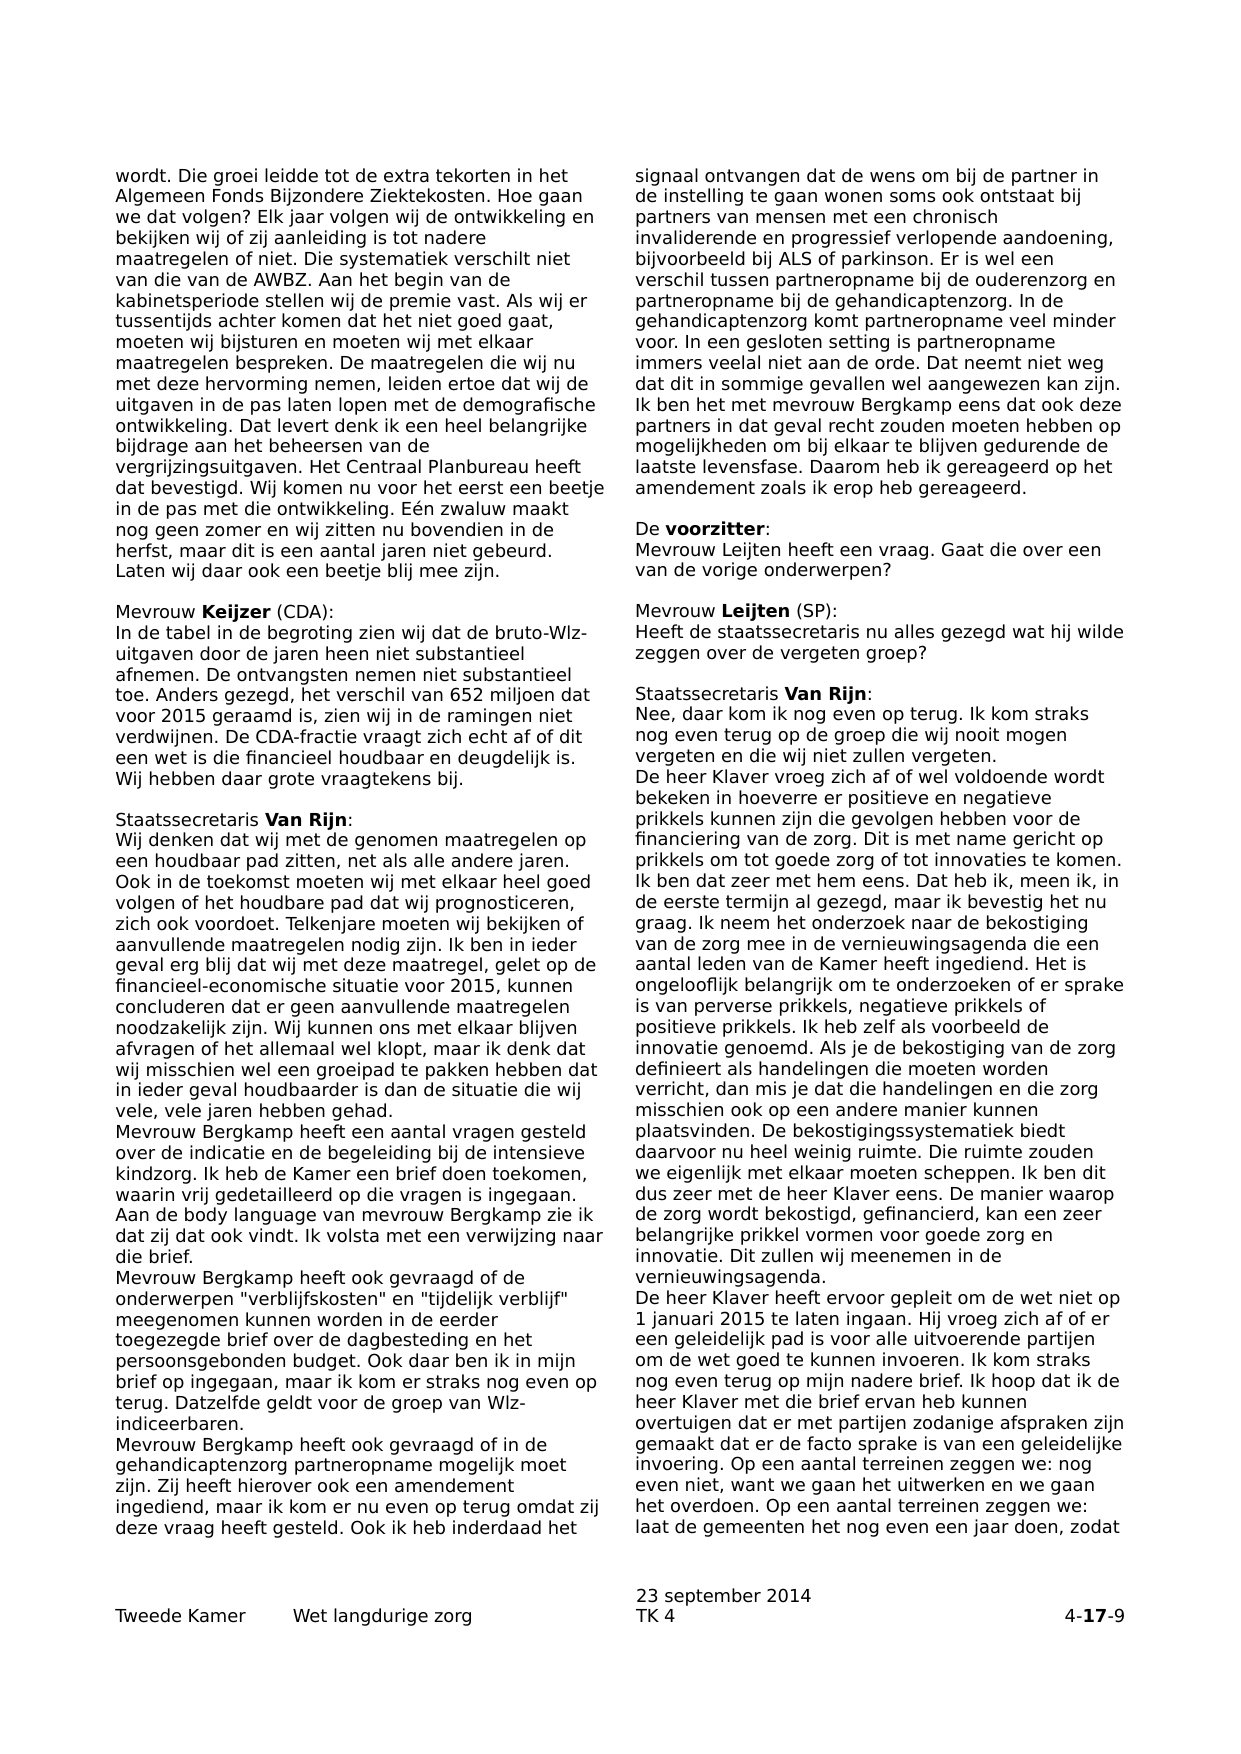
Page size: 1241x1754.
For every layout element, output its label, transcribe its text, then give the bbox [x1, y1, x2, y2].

text wordt. Die groei leidde tot de extra tekorten in het Algemeen Fonds Bijzondere Ziektekosten. Hoe gaan we dat volgen? Elk jaar volgen wij de ontwikkeling en bekijken wij of zij aanleiding is tot nadere maatregelen of niet. Die systematiek verschilt niet van die van de AWBZ. Aan het begin van de kabinetsperiode stellen wij de premie vast. Als wij er tussentijds achter komen dat het niet goed gaat, moeten wij bijsturen en moeten wij met elkaar maatregelen bespreken. De maatregelen die wij nu met deze hervorming nemen, leiden ertoe dat wij de uitgaven in de pas laten lopen met de demografische ontwikkeling. Dat levert denk ik een heel belangrijke bijdrage aan het beheersen van de vergrijzingsuitgaven. Het Centraal Planbureau heeft dat bevestigd. Wij komen nu voor het eerst een beetje in de pas met die ontwikkeling. Eén zwaluw maakt nog geen zomer en wij zitten nu bovendien in de herfst, maar dit is een aantal jaren niet gebeurd. Laten wij daar ook een beetje blij mee zijn. [115, 165, 605, 582]
text In de tabel in de begroting zien wij dat de bruto-Wlz-uitgaven door de jaren heen niet substantieel afnemen. De ontvangsten nemen niet substantieel toe. Anders gezegd, het verschil van 652 miljoen dat voor 2015 geraamd is, zien wij in de ramingen niet verdwijnen. De CDA-fractie vraagt zich echt af of dit een wet is die financieel houdbaar en deugdelijk is. Wij hebben daar grote vraagtekens bij. [115, 623, 605, 789]
text Mevrouw Leijten (SP): [635, 601, 1125, 622]
text De heer Klaver heeft ervoor gepleit om de wet niet op 1 januari 2015 te laten ingaan. Hij vroeg zich af of er een geleidelijk pad is voor alle uitvoerende partijen om de wet goed te kunnen invoeren. Ik kom straks nog even terug op mijn nadere brief. Ik hoop dat ik de heer Klaver met die brief ervan heb kunnen overtuigen dat er met partijen zodanige afspraken zijn gemaakt dat er de facto sprake is van een geleidelijke invoering. Op een aantal terreinen zeggen we: nog even niet, want we gaan het uitwerken en we gaan het overdoen. Op een aantal terreinen zeggen we: laat de gemeenten het nog even een jaar doen, zodat [635, 1287, 1125, 1537]
text Mevrouw Bergkamp heeft een aantal vragen gesteld over de indicatie en de begeleiding bij de intensieve kindzorg. Ik heb de Kamer een brief doen toekomen, waarin vrij gedetailleerd op die vragen is ingegaan. Aan de body language van mevrouw Bergkamp zie ik dat zij dat ook vindt. Ik volsta met een verwijzing naar die brief. [115, 1122, 605, 1268]
text Mevrouw Bergkamp heeft ook gevraagd of de onderwerpen "verblijfskosten" en "tijdelijk verblijf" meegenomen kunnen worden in de eerder toegezegde brief over de dagbesteding en het persoonsgebonden budget. Ook daar ben ik in mijn brief op ingegaan, maar ik kom er straks nog even op terug. Datzelfde geldt voor de groep van Wlz-indiceerbaren. [115, 1268, 605, 1434]
text De heer Klaver vroeg zich af of wel voldoende wordt bekeken in hoeverre er positieve en negatieve prikkels kunnen zijn die gevolgen hebben voor de financiering van de zorg. Dit is met name gericht op prikkels om tot goede zorg of tot innovaties te komen. Ik ben dat zeer met hem eens. Dat heb ik, meen ik, in de eerste termijn al gezegd, maar ik bevestig het nu graag. Ik neem het onderzoek naar de bekostiging van de zorg mee in de vernieuwingsagenda die een aantal leden van de Kamer heeft ingediend. Het is ongelooflijk belangrijk om te onderzoeken of er sprake is van perverse prikkels, negatieve prikkels of positieve prikkels. Ik heb zelf als voorbeeld de innovatie genoemd. Als je de bekostiging van de zorg definieert als handelingen die moeten worden verricht, dan mis je dat die handelingen en die zorg misschien ook op een andere manier kunnen plaatsvinden. De bekostigingssystematiek biedt daarvoor nu heel weinig ruimte. Die ruimte zouden we eigenlijk met elkaar moeten scheppen. Ik ben dit dus zeer met de heer Klaver eens. De manier waarop de zorg wordt bekostigd, gefinancierd, kan een zeer belangrijke prikkel vormen voor goede zorg en innovatie. Dit zullen wij meenemen in de vernieuwingsagenda. [635, 767, 1125, 1287]
text Heeft de staatssecretaris nu alles gezegd wat hij wilde zeggen over de vergeten groep? [635, 622, 1125, 663]
text De voorzitter: [635, 519, 1125, 539]
text Mevrouw Leijten heeft een vraag. Gaat die over een van de vorige onderwerpen? [635, 539, 1125, 581]
text Mevrouw Keijzer (CDA): [115, 602, 605, 623]
text Staatssecretaris Van Rijn: [115, 809, 605, 830]
text signaal ontvangen dat de wens om bij de partner in de instelling te gaan wonen soms ook ontstaat bij partners van mensen met een chronisch invaliderende en progressief verlopende aandoening, bijvoorbeeld bij ALS of parkinson. Er is wel een verschil tussen partneropname bij de ouderenzorg en partneropname bij de gehandicaptenzorg. In de gehandicaptenzorg komt partneropname veel minder voor. In een gesloten setting is partneropname immers veelal niet aan de orde. Dat neemt niet weg dat dit in sommige gevallen wel aangewezen kan zijn. Ik ben het met mevrouw Bergkamp eens dat ook deze partners in dat geval recht zouden moeten hebben op mogelijkheden om bij elkaar te blijven gedurende de laatste levensfase. Daarom heb ik gereageerd op het amendement zoals ik erop heb gereageerd. [635, 165, 1125, 499]
text Nee, daar kom ik nog even op terug. Ik kom straks nog even terug op de groep die wij nooit mogen vergeten en die wij niet zullen vergeten. [635, 704, 1125, 767]
text Mevrouw Bergkamp heeft ook gevraagd of in de gehandicaptenzorg partneropname mogelijk moet zijn. Zij heeft hierover ook een amendement ingediend, maar ik kom er nu even op terug omdat zij deze vraag heeft gesteld. Ook ik heb inderdaad het [115, 1434, 605, 1538]
text Staatssecretaris Van Rijn: [635, 683, 1125, 704]
text Wij denken dat wij met de genomen maatregelen op een houdbaar pad zitten, net als alle andere jaren. Ook in de toekomst moeten wij met elkaar heel goed volgen of het houdbare pad dat wij prognosticeren, zich ook voordoet. Telkenjare moeten wij bekijken of aanvullende maatregelen nodig zijn. Ik ben in ieder geval erg blij dat wij met deze maatregel, gelet op de financieel-economische situatie voor 2015, kunnen concluderen dat er geen aanvullende maatregelen noodzakelijk zijn. Wij kunnen ons met elkaar blijven afvragen of het allemaal wel klopt, maar ik denk dat wij misschien wel een groeipad te pakken hebben dat in ieder geval houdbaarder is dan de situatie die wij vele, vele jaren hebben gehad. [115, 830, 605, 1122]
